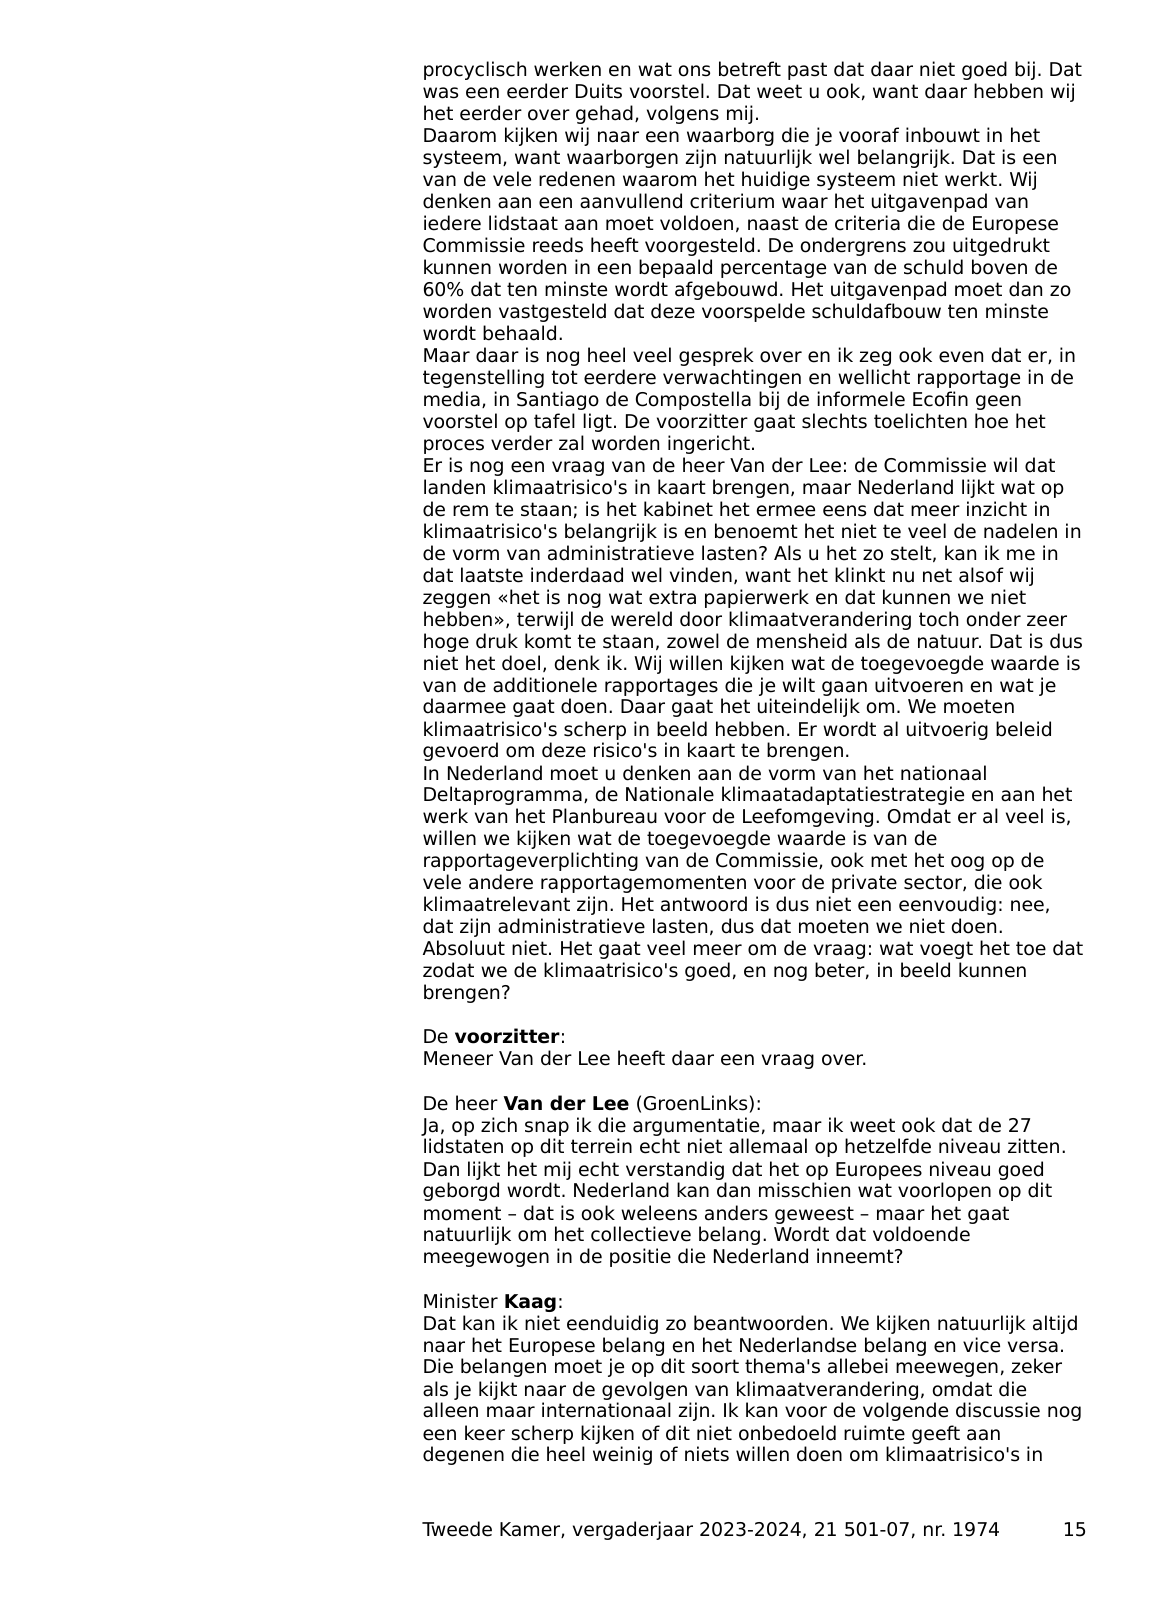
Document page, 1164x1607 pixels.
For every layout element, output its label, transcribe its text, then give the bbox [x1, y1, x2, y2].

text Dat kan ik niet eenduidig zo beantwoorden. We kijken natuurlijk altijd naar het Europese belang en het Nederlandse belang en vice versa. Die belangen moet je op dit soort thema's allebei meewegen, zeker als je kijkt naar de gevolgen van klimaatverandering, omdat die alleen maar internationaal zijn. Ik kan voor de volgende discussie nog een keer scherp kijken of dit niet onbedoeld ruimte geeft aan degenen die heel weinig of niets willen doen om klimaatrisico's in [422, 1312, 1087, 1466]
text De heer Van der Lee (GroenLinks): [422, 1092, 1087, 1114]
text procyclisch werken en wat ons betreft past dat daar niet goed bij. Dat was een eerder Duits voorstel. Dat weet u ook, want daar hebben wij het eerder over gehad, volgens mij. [422, 59, 1087, 125]
text In Nederland moet u denken aan de vorm van het nationaal Deltaprogramma, de Nationale klimaatadaptatiestrategie en aan het werk van het Planbureau voor de Leefomgeving. Omdat er al veel is, willen we kijken wat de toegevoegde waarde is van de rapportageverplichting van de Commissie, ook met het oog op de vele andere rapportagemomenten voor de private sector, die ook klimaatrelevant zijn. Het antwoord is dus niet een eenvoudig: nee, dat zijn administratieve lasten, dus dat moeten we niet doen. Absoluut niet. Het gaat veel meer om de vraag: wat voegt het toe dat zodat we de klimaatrisico's goed, en nog beter, in beeld kunnen brengen? [422, 762, 1087, 1004]
text Ja, op zich snap ik die argumentatie, maar ik weet ook dat de 27 lidstaten op dit terrein echt niet allemaal op hetzelfde niveau zitten. Dan lijkt het mij echt verstandig dat het op Europees niveau goed geborgd wordt. Nederland kan dan misschien wat voorlopen op dit moment – dat is ook weleens anders geweest – maar het gaat natuurlijk om het collectieve belang. Wordt dat voldoende meegewogen in de positie die Nederland inneemt? [422, 1114, 1087, 1268]
text Daarom kijken wij naar een waarborg die je vooraf inbouwt in het systeem, want waarborgen zijn natuurlijk wel belangrijk. Dat is een van de vele redenen waarom het huidige systeem niet werkt. Wij denken aan een aanvullend criterium waar het uitgavenpad van iedere lidstaat aan moet voldoen, naast de criteria die de Europese Commissie reeds heeft voorgesteld. De ondergrens zou uitgedrukt kunnen worden in een bepaald percentage van de schuld boven de 60% dat ten minste wordt afgebouwd. Het uitgavenpad moet dan zo worden vastgesteld dat deze voorspelde schuldafbouw ten minste wordt behaald. [422, 125, 1087, 345]
text Minister Kaag: [422, 1291, 1087, 1312]
text Er is nog een vraag van de heer Van der Lee: de Commissie wil dat landen klimaatrisico's in kaart brengen, maar Nederland lijkt wat op de rem te staan; is het kabinet het ermee eens dat meer inzicht in klimaatrisico's belangrijk is en benoemt het niet te veel de nadelen in de vorm van administratieve lasten? Als u het zo stelt, kan ik me in dat laatste inderdaad wel vinden, want het klinkt nu net alsof wij zeggen «het is nog wat extra papierwerk en dat kunnen we niet hebben», terwijl de wereld door klimaatverandering toch onder zeer hoge druk komt te staan, zowel de mensheid als de natuur. Dat is dus niet het doel, denk ik. Wij willen kijken wat de toegevoegde waarde is van de additionele rapportages die je wilt gaan uitvoeren en wat je daarmee gaat doen. Daar gaat het uiteindelijk om. We moeten klimaatrisico's scherp in beeld hebben. Er wordt al uitvoerig beleid gevoerd om deze risico's in kaart te brengen. [422, 455, 1087, 762]
text De voorzitter: [422, 1026, 1087, 1048]
text Maar daar is nog heel veel gesprek over en ik zeg ook even dat er, in tegenstelling tot eerdere verwachtingen en wellicht rapportage in de media, in Santiago de Compostella bij de informele Ecofin geen voorstel op tafel ligt. De voorzitter gaat slechts toelichten hoe het proces verder zal worden ingericht. [422, 345, 1087, 455]
text Meneer Van der Lee heeft daar een vraag over. [422, 1048, 1087, 1070]
